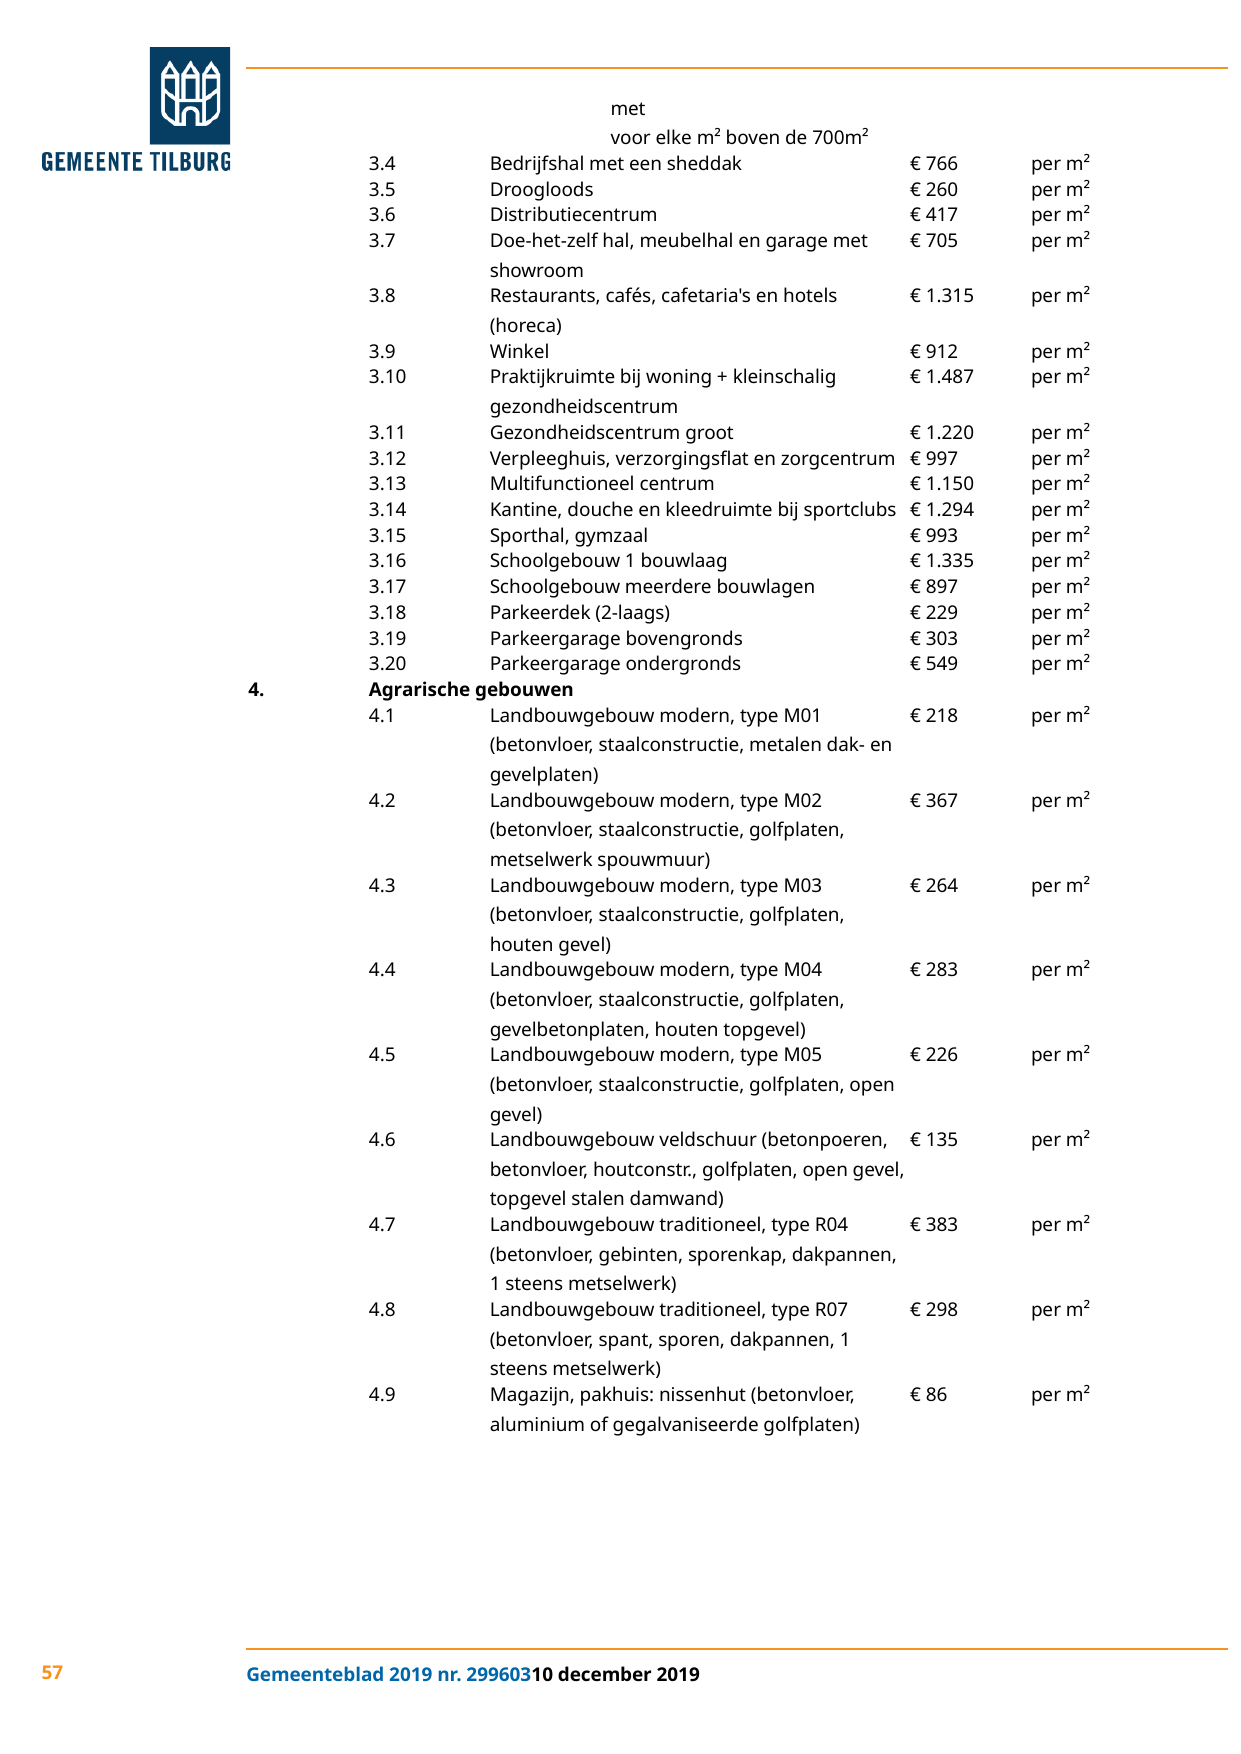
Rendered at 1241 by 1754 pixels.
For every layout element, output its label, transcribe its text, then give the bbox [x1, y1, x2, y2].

table_cell Schoolgebouw 1 bouwlaag [490, 548, 910, 573]
table_cell € 260 [910, 176, 1031, 202]
table_cell 3.13 [369, 470, 489, 496]
table_cell Doe-het-zelf hal, meubelhal en garage met showroom [490, 227, 910, 283]
table_cell € 383 [910, 1211, 1031, 1296]
table_cell [248, 445, 369, 470]
table_cell € 303 [910, 625, 1031, 651]
table_cell 3.14 [369, 496, 489, 522]
table_cell [248, 548, 369, 573]
table_cell per m² [1031, 364, 1152, 419]
table_cell Agrarische gebouwen [369, 676, 910, 702]
table_cell [248, 573, 369, 599]
table_cell [248, 470, 369, 496]
table_cell per m² [1031, 496, 1152, 522]
table_cell [248, 787, 369, 872]
table_cell 3.10 [369, 364, 489, 419]
table_cell per m² [1031, 1296, 1152, 1381]
table_cell [248, 1126, 369, 1211]
table_cell € 86 [910, 1381, 1031, 1436]
table_cell € 912 [910, 338, 1031, 364]
table_cell 4.4 [369, 957, 489, 1042]
table_cell per m² [1031, 338, 1152, 364]
table_cell € 993 [910, 522, 1031, 548]
table_cell Landbouwgebouw veldschuur (betonpoeren, betonvloer, houtconstr., golfplaten, open gevel, topgevel stalen damwand) [490, 1126, 910, 1211]
table_cell per m² [1031, 625, 1152, 651]
table_cell per m² [1031, 957, 1152, 1042]
table_cell per m² [1031, 445, 1152, 470]
table_cell per m² [1031, 283, 1152, 338]
table_cell met voor elke m² boven de 700m² [610, 95, 910, 150]
table_cell [248, 150, 369, 176]
table_cell € 226 [910, 1042, 1031, 1126]
table_cell Schoolgebouw meerdere bouwlagen [490, 573, 910, 599]
table_cell Winkel [490, 338, 910, 364]
table_cell [248, 522, 369, 548]
table_cell [248, 227, 369, 283]
table_cell 3.16 [369, 548, 489, 573]
table_cell [1031, 676, 1152, 702]
table_cell € 997 [910, 445, 1031, 470]
table_cell per m² [1031, 651, 1152, 676]
table_cell per m² [1031, 1211, 1152, 1296]
table_cell per m² [1031, 787, 1152, 872]
table_cell 3.11 [369, 419, 489, 445]
table_cell [248, 338, 369, 364]
table_cell [248, 957, 369, 1042]
table_cell per m² [1031, 522, 1152, 548]
table_cell Restaurants, cafés, cafetaria's en hotels (horeca) [490, 283, 910, 338]
table_cell Landbouwgebouw modern, type M03 (betonvloer, staalconstructie, golfplaten, houten gevel) [490, 872, 910, 957]
table_cell [248, 364, 369, 419]
table_cell Parkeerdek (2-laags) [490, 599, 910, 625]
table_cell Landbouwgebouw modern, type M02 (betonvloer, staalconstructie, golfplaten, metselwerk spouwmuur) [490, 787, 910, 872]
table_cell Distributiecentrum [490, 202, 910, 227]
table_cell [1031, 95, 1152, 150]
table_cell per m² [1031, 872, 1152, 957]
table_cell [248, 419, 369, 445]
table_cell [248, 702, 369, 787]
table_cell 4.3 [369, 872, 489, 957]
table_cell Parkeergarage ondergronds [490, 651, 910, 676]
table_cell 3.17 [369, 573, 489, 599]
table_cell 4.6 [369, 1126, 489, 1211]
table_cell 4.5 [369, 1042, 489, 1126]
table_cell Gezondheidscentrum groot [490, 419, 910, 445]
table_cell Magazijn, pakhuis: nissenhut (betonvloer, aluminium of gegalvaniseerde golfplaten) [490, 1381, 910, 1436]
table_cell Bedrijfshal met een sheddak [490, 150, 910, 176]
table_cell 3.18 [369, 599, 489, 625]
table_cell 4.8 [369, 1296, 489, 1381]
table_cell € 897 [910, 573, 1031, 599]
table_cell € 1.335 [910, 548, 1031, 573]
table_cell Praktijkruimte bij woning + kleinschalig gezondheidscentrum [490, 364, 910, 419]
table_cell 4.1 [369, 702, 489, 787]
table_cell [248, 1211, 369, 1296]
table_cell € 549 [910, 651, 1031, 676]
table_cell [248, 599, 369, 625]
table_cell per m² [1031, 573, 1152, 599]
table_cell 3.4 [369, 150, 489, 176]
table_cell per m² [1031, 1042, 1152, 1126]
table_cell [248, 1296, 369, 1381]
picture [41, 47, 231, 172]
table_cell [248, 95, 369, 150]
table_cell [910, 95, 1031, 150]
table_cell [248, 872, 369, 957]
table_cell € 264 [910, 872, 1031, 957]
table_cell Multifunctioneel centrum [490, 470, 910, 496]
table_cell Verpleeghuis, verzorgingsflat en zorgcentrum [490, 445, 910, 470]
table_cell per m² [1031, 548, 1152, 573]
table_cell [910, 676, 1031, 702]
table_cell 3.19 [369, 625, 489, 651]
table_cell 4.9 [369, 1381, 489, 1436]
table_cell € 1.150 [910, 470, 1031, 496]
table_cell Landbouwgebouw modern, type M01 (betonvloer, staalconstructie, metalen dak- en gevelplaten) [490, 702, 910, 787]
table_cell € 283 [910, 957, 1031, 1042]
table_cell [369, 95, 489, 150]
table_cell per m² [1031, 419, 1152, 445]
table_cell per m² [1031, 176, 1152, 202]
table_cell 3.6 [369, 202, 489, 227]
table_cell [248, 283, 369, 338]
table_cell Landbouwgebouw modern, type M04 (betonvloer, staalconstructie, golfplaten, gevelbetonplaten, houten topgevel) [490, 957, 910, 1042]
table_cell per m² [1031, 1381, 1152, 1436]
table_cell Landbouwgebouw traditioneel, type R04 (betonvloer, gebinten, sporenkap, dakpannen, 1 steens metselwerk) [490, 1211, 910, 1296]
table_cell € 705 [910, 227, 1031, 283]
table_cell per m² [1031, 599, 1152, 625]
table_cell 4. [248, 676, 369, 702]
table_cell € 298 [910, 1296, 1031, 1381]
table_cell per m² [1031, 470, 1152, 496]
table_cell Parkeergarage bovengronds [490, 625, 910, 651]
table_cell 4.2 [369, 787, 489, 872]
table_cell Droogloods [490, 176, 910, 202]
table_cell Landbouwgebouw modern, type M05 (betonvloer, staalconstructie, golfplaten, open gevel) [490, 1042, 910, 1126]
table_cell [248, 651, 369, 676]
table_cell per m² [1031, 1126, 1152, 1211]
table_cell [248, 202, 369, 227]
table_cell per m² [1031, 227, 1152, 283]
table_cell [248, 176, 369, 202]
table_cell per m² [1031, 202, 1152, 227]
table_cell Landbouwgebouw traditioneel, type R07 (betonvloer, spant, sporen, dakpannen, 1 steens metselwerk) [490, 1296, 910, 1381]
table_cell [490, 95, 610, 150]
table_cell per m² [1031, 702, 1152, 787]
table_cell € 766 [910, 150, 1031, 176]
table_cell 3.20 [369, 651, 489, 676]
table_cell 3.15 [369, 522, 489, 548]
table_cell € 218 [910, 702, 1031, 787]
table_cell 3.5 [369, 176, 489, 202]
table_cell 3.9 [369, 338, 489, 364]
table_cell € 417 [910, 202, 1031, 227]
table_cell [248, 1042, 369, 1126]
table_cell € 135 [910, 1126, 1031, 1211]
table_cell Kantine, douche en kleedruimte bij sportclubs [490, 496, 910, 522]
table_cell € 1.220 [910, 419, 1031, 445]
table_cell € 1.315 [910, 283, 1031, 338]
table_cell Sporthal, gymzaal [490, 522, 910, 548]
table_cell 4.7 [369, 1211, 489, 1296]
table_cell € 367 [910, 787, 1031, 872]
table_cell [248, 625, 369, 651]
table_cell € 1.487 [910, 364, 1031, 419]
table_cell [248, 1381, 369, 1436]
table_cell 3.7 [369, 227, 489, 283]
table_cell € 229 [910, 599, 1031, 625]
table_cell per m² [1031, 150, 1152, 176]
table_cell € 1.294 [910, 496, 1031, 522]
table_cell [248, 496, 369, 522]
table_cell 3.8 [369, 283, 489, 338]
table_cell 3.12 [369, 445, 489, 470]
